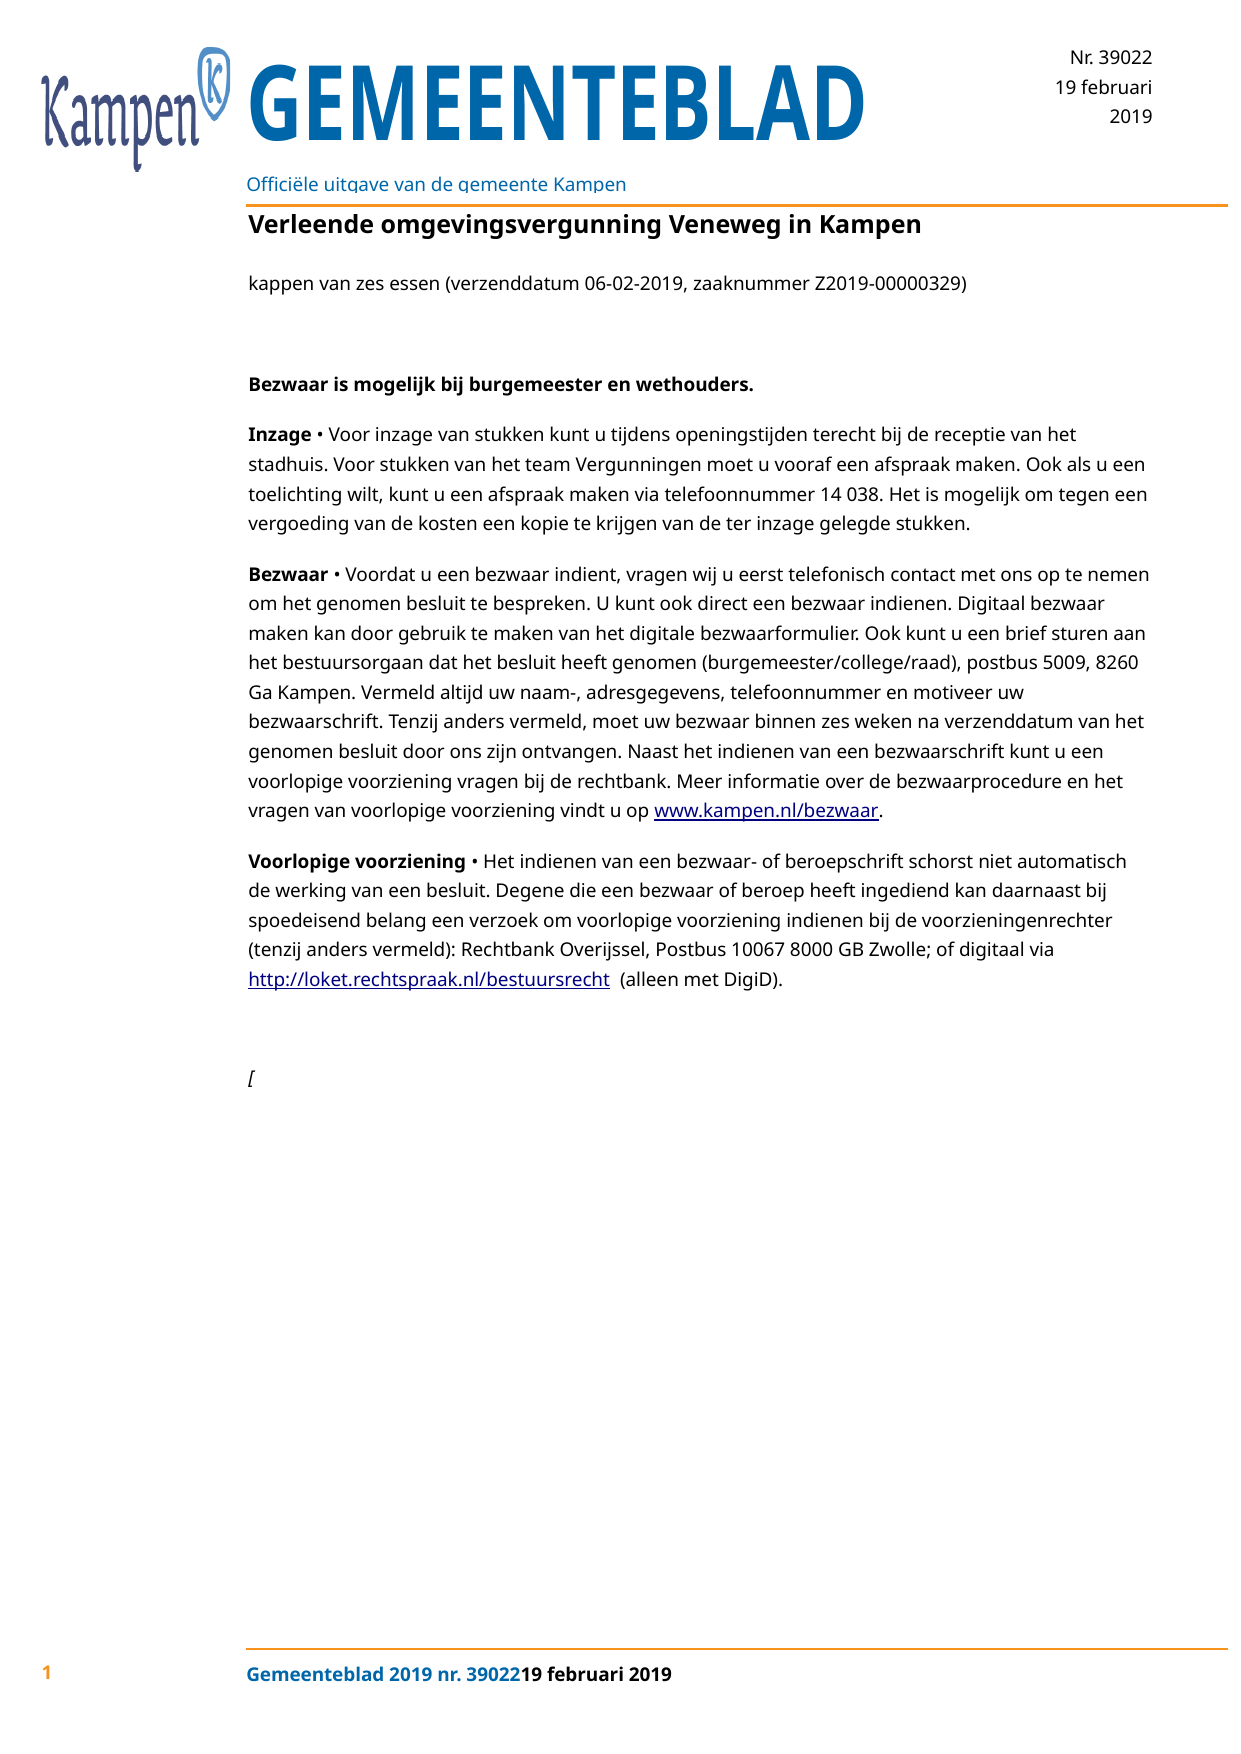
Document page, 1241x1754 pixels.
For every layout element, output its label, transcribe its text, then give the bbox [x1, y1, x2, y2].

text Voorlopige voorziening • Het indienen van een bezwaar- of beroepschrift schorst niet automatisch de werking van een besluit. Degene die een bezwaar of beroep heeft ingediend kan daarnaast bij spoedeisend belang een verzoek om voorlopige voorziening indienen bij de voorzieningenrechter (tenzij anders vermeld): Rechtbank Overijssel, Postbus 10067 8000 GB Zwolle; of digitaal via http://loket.rechtspraak.nl/bestuursrecht (alleen met DigiD). [248, 848, 1152, 992]
text [ [248, 1064, 1152, 1090]
picture [41, 47, 231, 172]
text Bezwaar is mogelijk bij burgemeester en wethouders. [248, 371, 1152, 397]
text Verleende omgevingsvergunning Veneweg in Kampen [248, 207, 1152, 241]
text Bezwaar • Voordat u een bezwaar indient, vragen wij u eerst telefonisch contact met ons op te nemen om het genomen besluit te bespreken. U kunt ook direct een bezwaar indienen. Digitaal bezwaar maken kan door gebruik te maken van het digitale bezwaarformulier. Ook kunt u een brief sturen aan het bestuursorgaan dat het besluit heeft genomen (burgemeester/college/raad), postbus 5009, 8260 Ga Kampen. Vermeld altijd uw naam-, adresgegevens, telefoonnummer en motiveer uw bezwaarschrift. Tenzij anders vermeld, moet uw bezwaar binnen zes weken na verzenddatum van het genomen besluit door ons zijn ontvangen. Naast het indienen van een bezwaarschrift kunt u een voorlopige voorziening vragen bij de rechtbank. Meer informatie over de bezwaarprocedure en het vragen van voorlopige voorziening vindt u op www.kampen.nl/bezwaar. [248, 561, 1152, 823]
text Inzage • Voor inzage van stukken kunt u tijdens openingstijden terecht bij de receptie van het stadhuis. Voor stukken van het team Vergunningen moet u vooraf een afspraak maken. Ook als u een toelichting wilt, kunt u een afspraak maken via telefoonnummer 14 038. Het is mogelijk om tegen een vergoeding van de kosten een kopie te krijgen van de ter inzage gelegde stukken. [248, 422, 1152, 536]
text kappen van zes essen (verzenddatum 06-02-2019, zaaknummer Z2019-00000329) [248, 270, 1152, 296]
